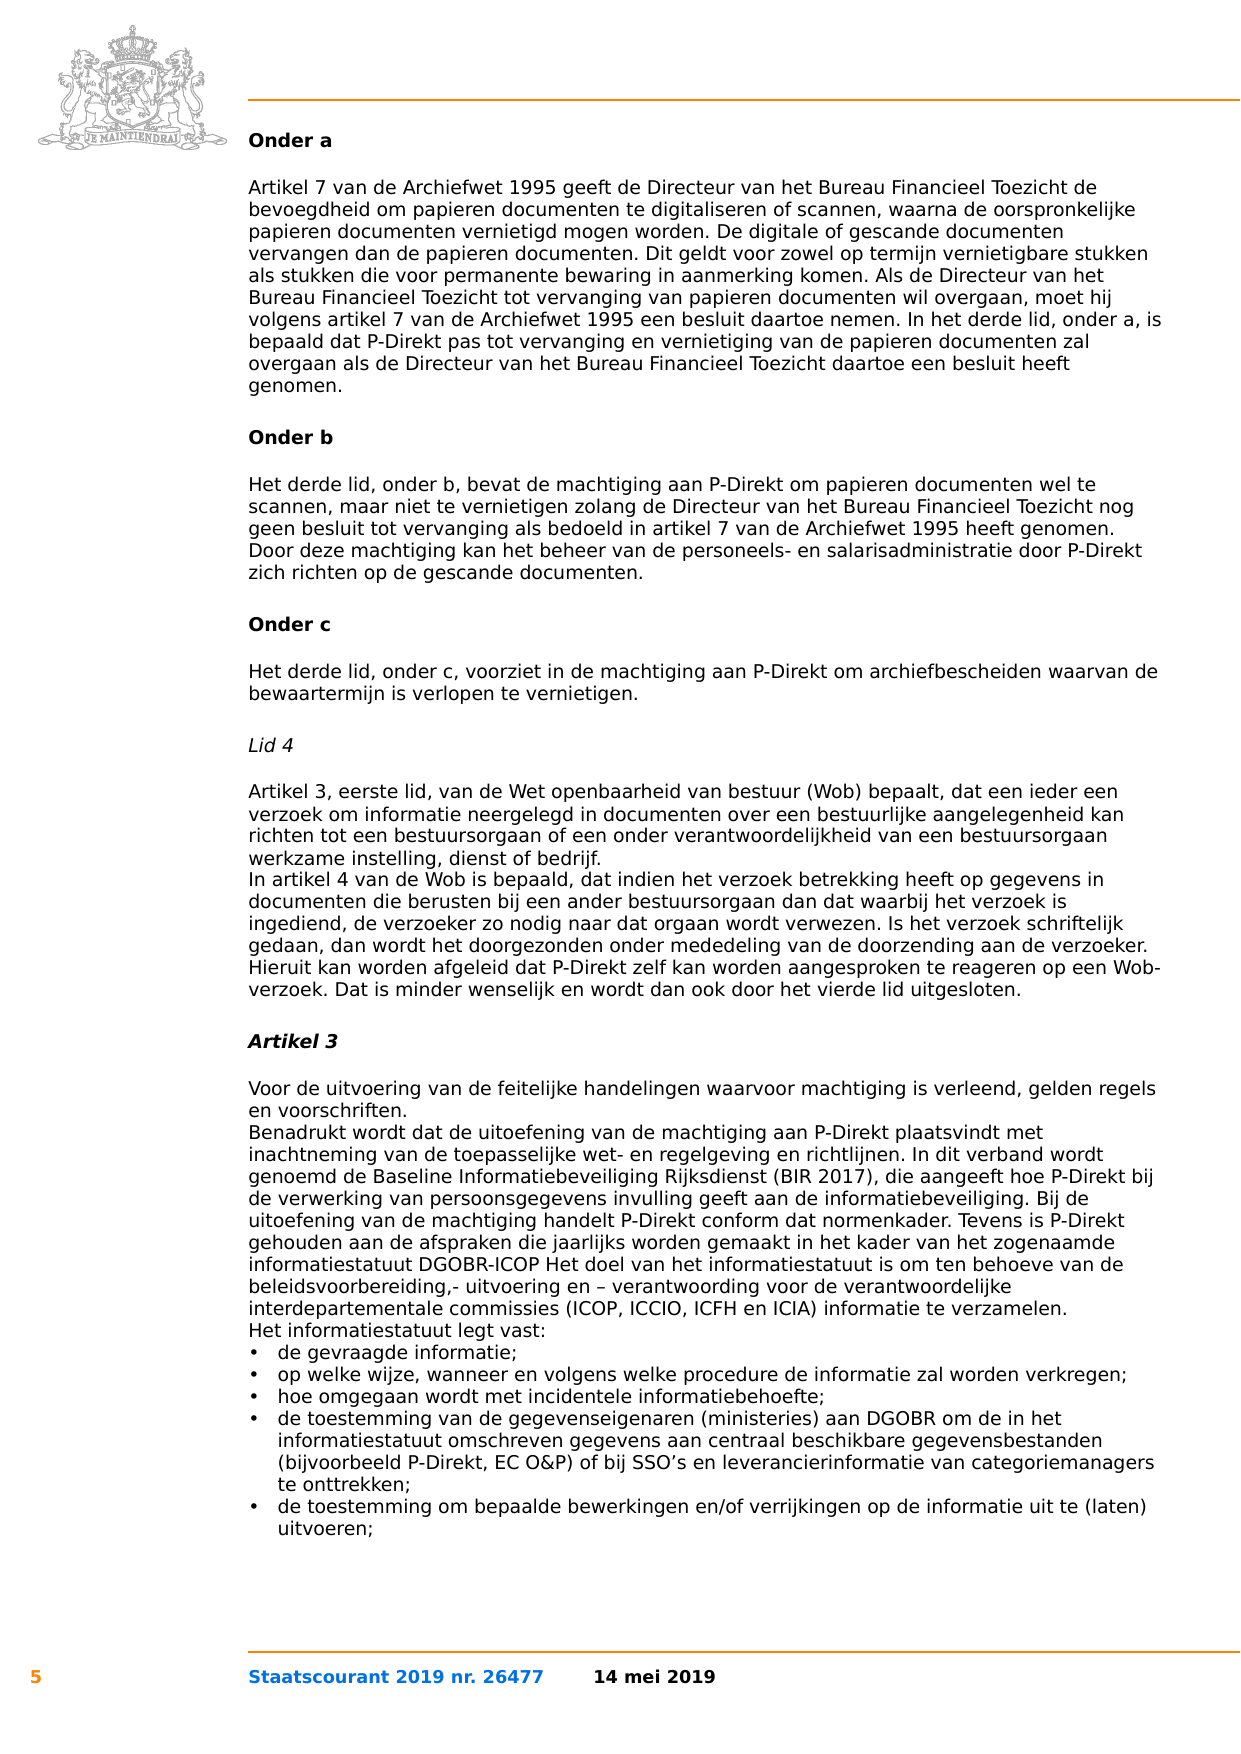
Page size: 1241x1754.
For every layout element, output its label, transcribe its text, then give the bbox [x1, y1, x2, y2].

text Benadrukt wordt dat de uitoefening van de machtiging aan P-Direkt plaatsvindt met inachtneming van de toepasselijke wet- en regelgeving en richtlijnen. In dit verband wordt genoemd de Baseline Informatiebeveiliging Rijksdienst (BIR 2017), die aangeeft hoe P-Direkt bij de verwerking van persoonsgegevens invulling geeft aan de informatiebeveiliging. Bij de uitoefening van de machtiging handelt P-Direkt conform dat normenkader. Tevens is P-Direkt gehouden aan de afspraken die jaarlijks worden gemaakt in het kader van het zogenaamde informatiestatuut DGOBR-ICOP Het doel van het informatiestatuut is om ten behoeve van de beleidsvoorbereiding,- uitvoering en – verantwoording voor de verantwoordelijke interdepartementale commissies (ICOP, ICCIO, ICFH en ICIA) informatie te verzamelen. [248, 1122, 1163, 1320]
subtitle Artikel 3 [248, 1031, 1163, 1053]
subtitle Lid 4 [248, 734, 1163, 756]
text Voor de uitvoering van de feitelijke handelingen waarvoor machtiging is verleend, gelden regels en voorschriften. [248, 1078, 1163, 1122]
text Artikel 7 van de Archiefwet 1995 geeft de Directeur van het Bureau Financieel Toezicht de bevoegdheid om papieren documenten te digitaliseren of scannen, waarna de oorspronkelijke papieren documenten vernietigd mogen worden. De digitale of gescande documenten vervangen dan de papieren documenten. Dit geldt voor zowel op termijn vernietigbare stukken als stukken die voor permanente bewaring in aanmerking komen. Als de Directeur van het Bureau Financieel Toezicht tot vervanging van papieren documenten wil overgaan, moet hij volgens artikel 7 van de Archiefwet 1995 een besluit daartoe nemen. In het derde lid, onder a, is bepaald dat P-Direkt pas tot vervanging en vernietiging van de papieren documenten zal overgaan als de Directeur van het Bureau Financieel Toezicht daartoe een besluit heeft genomen. [248, 177, 1163, 397]
text • hoe omgegaan wordt met incidentele informatiebehoefte; [248, 1386, 1163, 1408]
text Hieruit kan worden afgeleid dat P-Direkt zelf kan worden aangesproken te reageren op een Wob-verzoek. Dat is minder wenselijk en wordt dan ook door het vierde lid uitgesloten. [248, 957, 1163, 1001]
text • de toestemming van de gegevenseigenaren (ministeries) aan DGOBR om de in het informatiestatuut omschreven gegevens aan centraal beschikbare gegevensbestanden (bijvoorbeeld P-Direkt, EC O&P) of bij SSO’s en leverancierinformatie van categoriemanagers te onttrekken; [248, 1408, 1163, 1496]
text • de gevraagde informatie; [248, 1342, 1163, 1364]
text Artikel 3, eerste lid, van de Wet openbaarheid van bestuur (Wob) bepaalt, dat een ieder een verzoek om informatie neergelegd in documenten over een bestuurlijke aangelegenheid kan richten tot een bestuursorgaan of een onder verantwoordelijkheid van een bestuursorgaan werkzame instelling, dienst of bedrijf. [248, 781, 1163, 869]
subtitle Onder a [248, 130, 1163, 152]
subtitle Onder c [248, 613, 1163, 636]
text Het informatiestatuut legt vast: [248, 1320, 1163, 1342]
text • op welke wijze, wanneer en volgens welke procedure de informatie zal worden verkregen; [248, 1364, 1163, 1386]
picture [38, 25, 227, 150]
text In artikel 4 van de Wob is bepaald, dat indien het verzoek betrekking heeft op gegevens in documenten die berusten bij een ander bestuursorgaan dan dat waarbij het verzoek is ingediend, de verzoeker zo nodig naar dat orgaan wordt verwezen. Is het verzoek schriftelijk gedaan, dan wordt het doorgezonden onder mededeling van de doorzending aan de verzoeker. [248, 869, 1163, 957]
subtitle Onder b [248, 427, 1163, 449]
text Het derde lid, onder b, bevat de machtiging aan P-Direkt om papieren documenten wel te scannen, maar niet te vernietigen zolang de Directeur van het Bureau Financieel Toezicht nog geen besluit tot vervanging als bedoeld in artikel 7 van de Archiefwet 1995 heeft genomen. Door deze machtiging kan het beheer van de personeels- en salarisadministratie door P-Direkt zich richten op de gescande documenten. [248, 474, 1163, 583]
text Het derde lid, onder c, voorziet in de machtiging aan P-Direkt om archiefbescheiden waarvan de bewaartermijn is verlopen te vernietigen. [248, 661, 1163, 704]
text • de toestemming om bepaalde bewerkingen en/of verrijkingen op de informatie uit te (laten) uitvoeren; [248, 1496, 1163, 1540]
